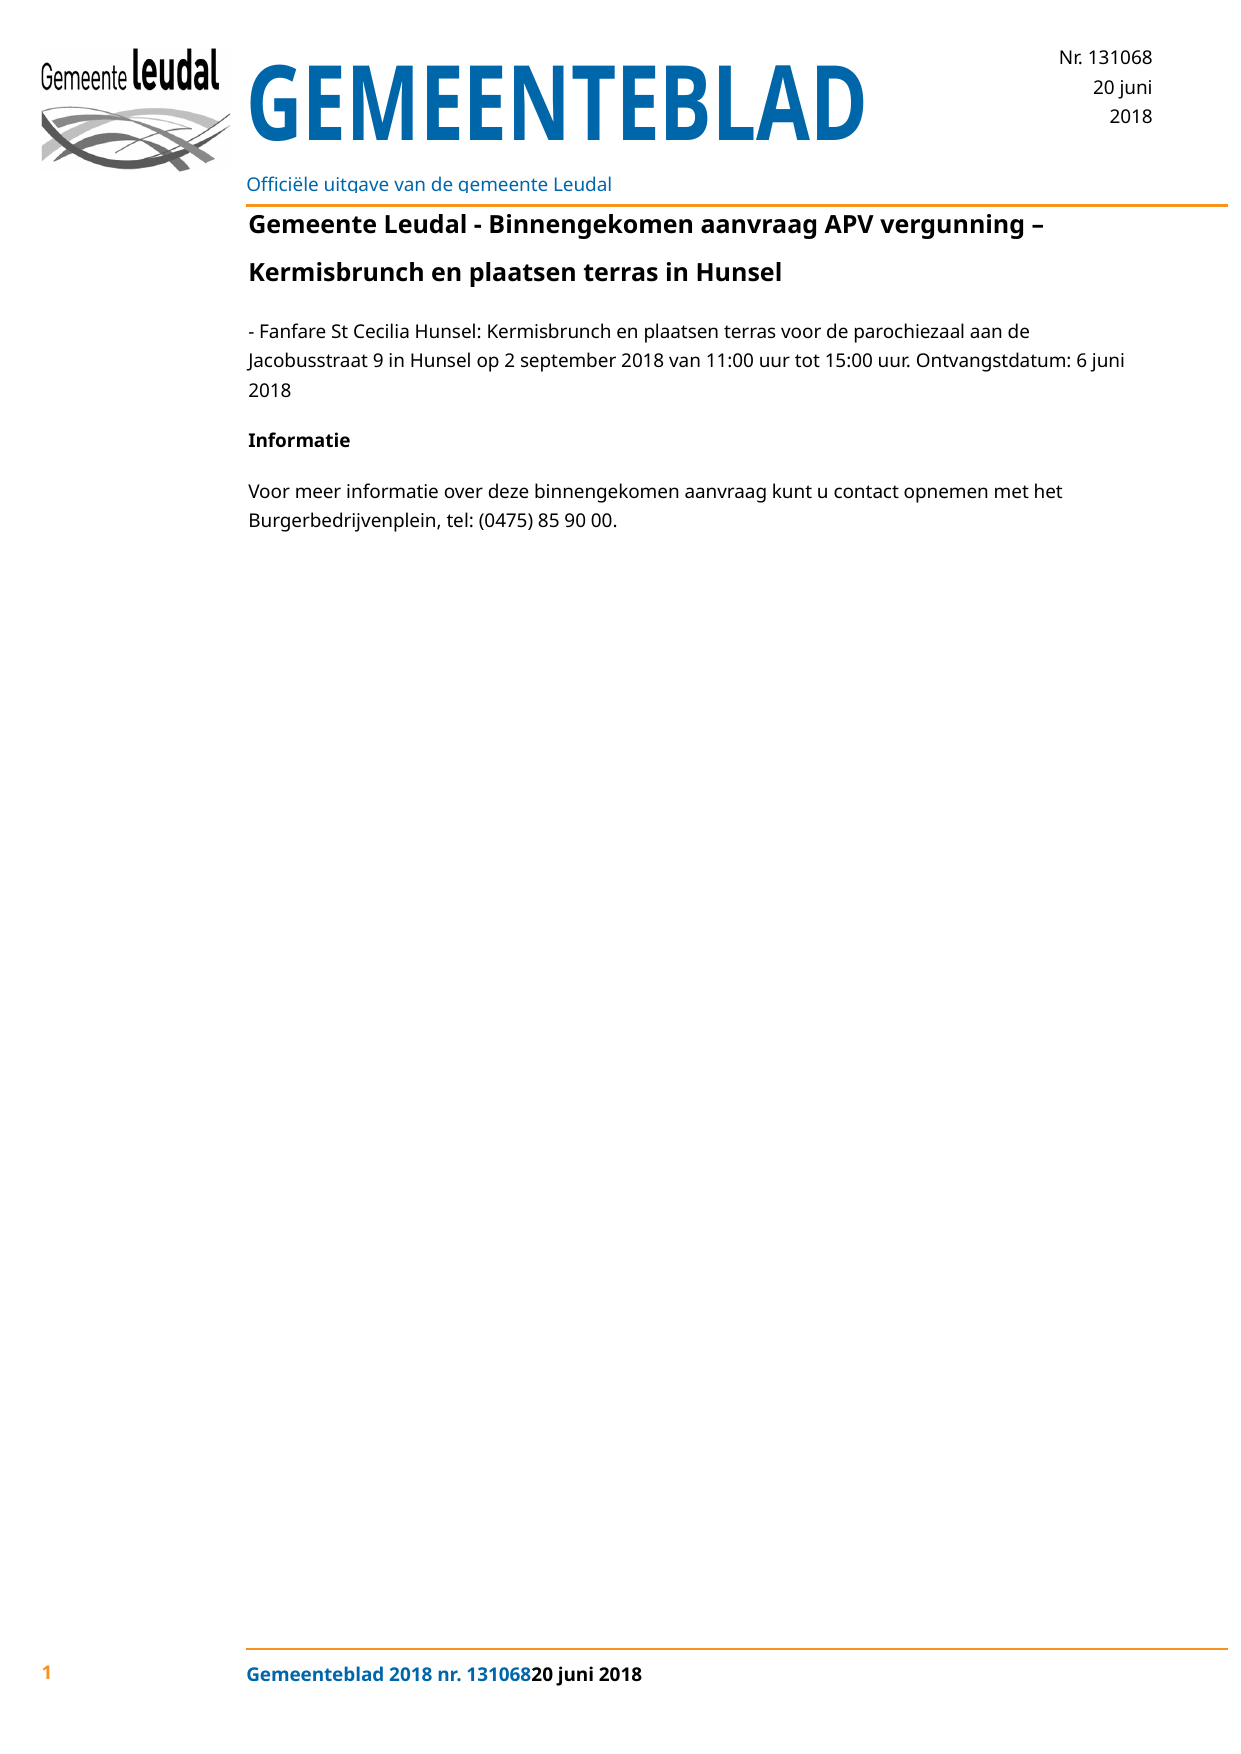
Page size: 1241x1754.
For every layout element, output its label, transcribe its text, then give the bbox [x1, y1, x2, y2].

text Informatie [248, 427, 1152, 453]
text - Fanfare St Cecilia Hunsel: Kermisbrunch en plaatsen terras voor de parochiezaal aan de Jacobusstraat 9 in Hunsel op 2 september 2018 van 11:00 uur tot 15:00 uur. Ontvangstdatum: 6 juni 2018 [248, 318, 1152, 403]
text Voor meer informatie over deze binnengekomen aanvraag kunt u contact opnemen met het Burgerbedrijvenplein, tel: (0475) 85 90 00. [248, 478, 1152, 533]
picture [41, 47, 231, 172]
text Gemeente Leudal - Binnengekomen aanvraag APV vergunning – Kermisbrunch en plaatsen terras in Hunsel [248, 207, 1152, 288]
